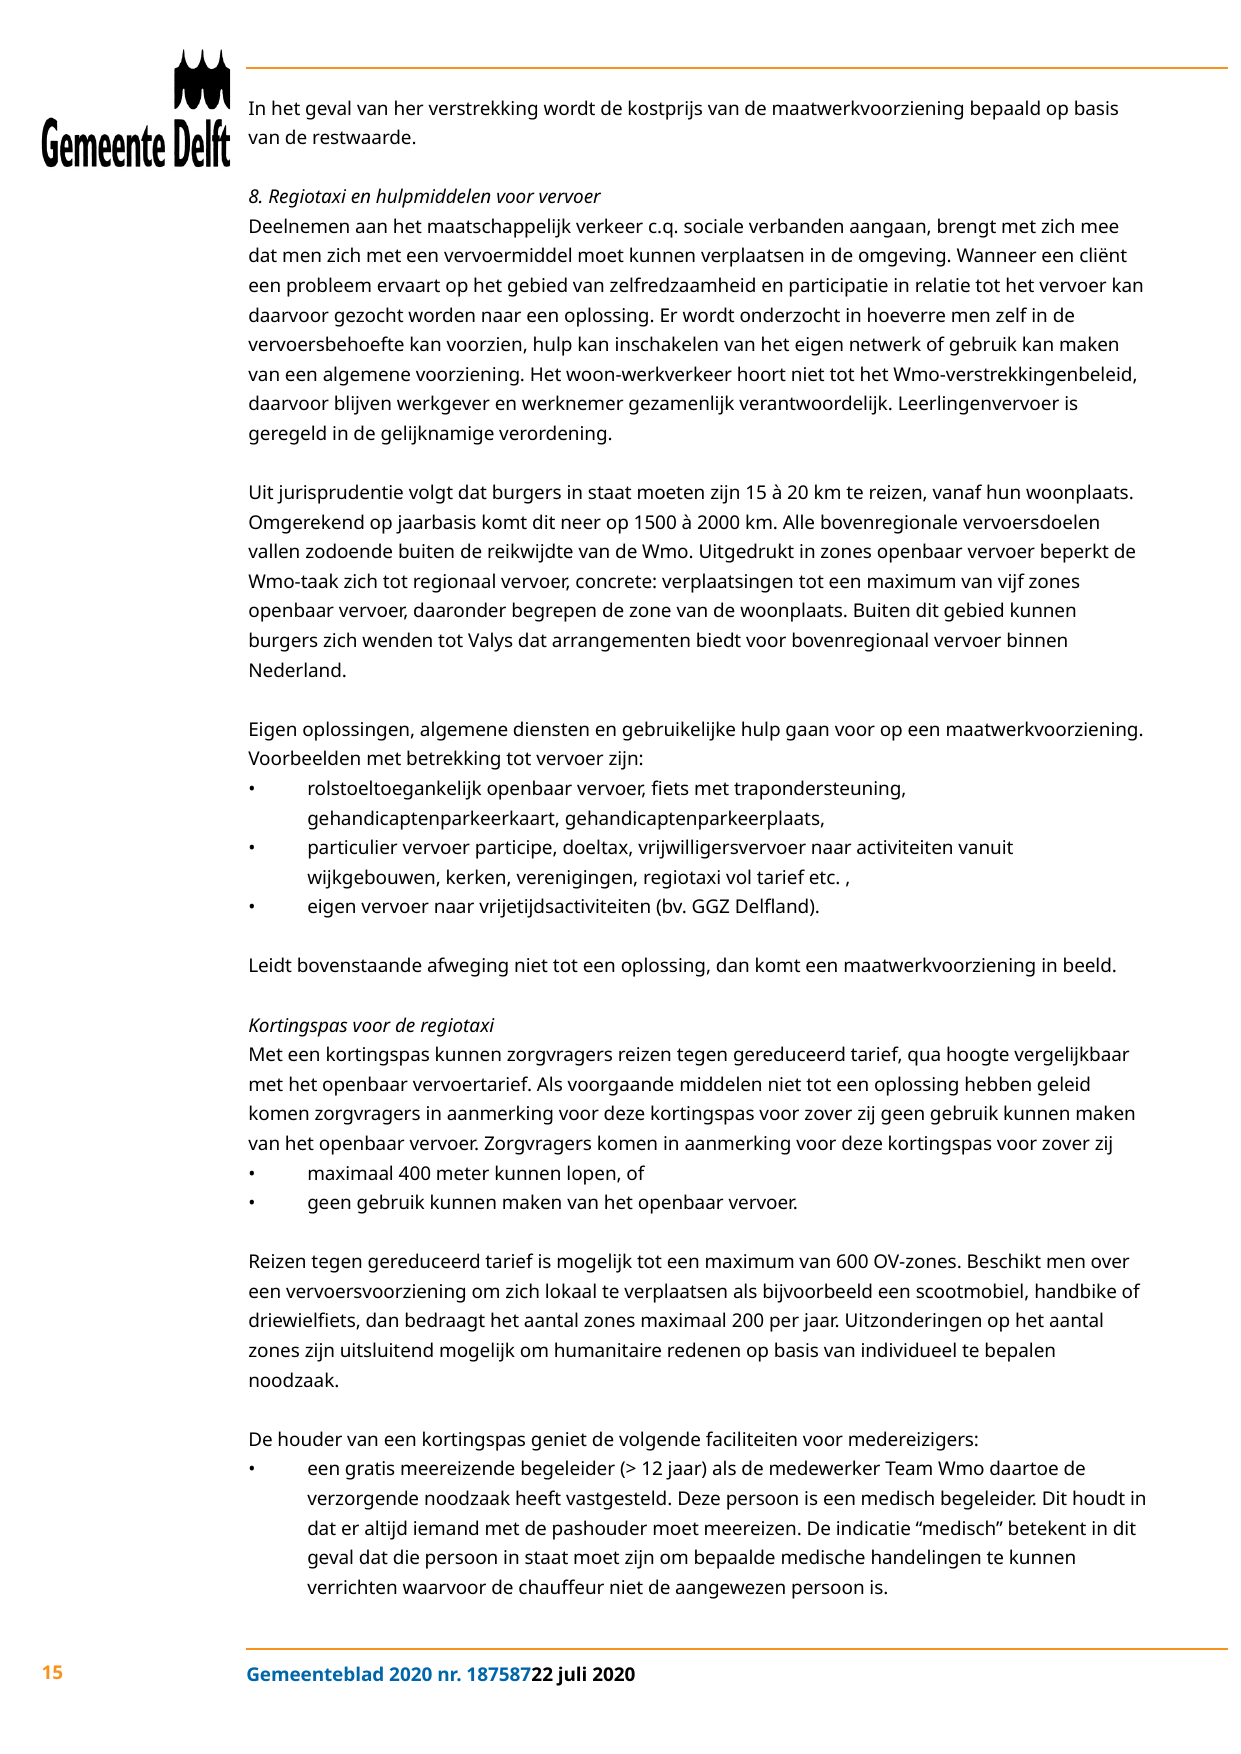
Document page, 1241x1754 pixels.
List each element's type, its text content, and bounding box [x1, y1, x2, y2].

text 8. Regiotaxi en hulpmiddelen voor vervoer [248, 183, 1152, 209]
text De houder van een kortingspas geniet de volgende faciliteiten voor medereizigers: [248, 1426, 1152, 1452]
list geen gebruik kunnen maken van het openbaar vervoer. [248, 1189, 1152, 1215]
list eigen vervoer naar vrijetijdsactiviteiten (bv. GGZ Delfland). [248, 893, 1152, 919]
list rolstoeltoegankelijk openbaar vervoer, fiets met trapondersteuning, gehandicaptenparkeerkaart, gehandicaptenparkeerplaats, [248, 775, 1152, 831]
text Leidt bovenstaande afweging niet tot een oplossing, dan komt een maatwerkvoorziening in beeld. [248, 953, 1152, 978]
text In het geval van her verstrekking wordt de kostprijs van de maatwerkvoorziening bepaald op basis van de restwaarde. [248, 95, 1152, 150]
text Reizen tegen gereduceerd tarief is mogelijk tot een maximum van 600 OV-zones. Beschikt men over een vervoersvoorziening om zich lokaal te verplaatsen als bijvoorbeeld een scootmobiel, handbike of driewielfiets, dan bedraagt het aantal zones maximaal 200 per jaar. Uitzonderingen op het aantal zones zijn uitsluitend mogelijk om humanitaire redenen op basis van individueel te bepalen noodzaak. [248, 1248, 1152, 1393]
list particulier vervoer participe, doeltax, vrijwilligersvervoer naar activiteiten vanuit wijkgebouwen, kerken, verenigingen, regiotaxi vol tarief etc. , [248, 834, 1152, 890]
picture [41, 47, 231, 172]
text Kortingspas voor de regiotaxi [248, 1012, 1152, 1038]
list een gratis meereizende begeleider (> 12 jaar) als de medewerker Team Wmo daartoe de verzorgende noodzaak heeft vastgesteld. Deze persoon is een medisch begeleider. Dit houdt in dat er altijd iemand met de pashouder moet meereizen. De indicatie “medisch” betekent in dit geval dat die persoon in staat moet zijn om bepaalde medische handelingen te kunnen verrichten waarvoor de chauffeur niet de aangewezen persoon is. [248, 1456, 1152, 1600]
text Uit jurisprudentie volgt dat burgers in staat moeten zijn 15 à 20 km te reizen, vanaf hun woonplaats. Omgerekend op jaarbasis komt dit neer op 1500 à 2000 km. Alle bovenregionale vervoersdoelen vallen zodoende buiten de reikwijdte van de Wmo. Uitgedrukt in zones openbaar vervoer beperkt de Wmo-taak zich tot regionaal vervoer, concrete: verplaatsingen tot een maximum van vijf zones openbaar vervoer, daaronder begrepen de zone van de woonplaats. Buiten dit gebied kunnen burgers zich wenden tot Valys dat arrangementen biedt voor bovenregionaal vervoer binnen Nederland. [248, 479, 1152, 683]
text Met een kortingspas kunnen zorgvragers reizen tegen gereduceerd tarief, qua hoogte vergelijkbaar met het openbaar vervoertarief. Als voorgaande middelen niet tot een oplossing hebben geleid komen zorgvragers in aanmerking voor deze kortingspas voor zover zij geen gebruik kunnen maken van het openbaar vervoer. Zorgvragers komen in aanmerking voor deze kortingspas voor zover zij [248, 1041, 1152, 1156]
text Deelnemen aan het maatschappelijk verkeer c.q. sociale verbanden aangaan, brengt met zich mee dat men zich met een vervoermiddel moet kunnen verplaatsen in de omgeving. Wanneer een cliënt een probleem ervaart op het gebied van zelfredzaamheid en participatie in relatie tot het vervoer kan daarvoor gezocht worden naar een oplossing. Er wordt onderzocht in hoeverre men zelf in de vervoersbehoefte kan voorzien, hulp kan inschakelen van het eigen netwerk of gebruik kan maken van een algemene voorziening. Het woon-werkverkeer hoort niet tot het Wmo-verstrekkingenbeleid, daarvoor blijven werkgever en werknemer gezamenlijk verantwoordelijk. Leerlingenvervoer is geregeld in de gelijknamige verordening. [248, 213, 1152, 446]
text Eigen oplossingen, algemene diensten en gebruikelijke hulp gaan voor op een maatwerkvoorziening. Voorbeelden met betrekking tot vervoer zijn: [248, 716, 1152, 771]
list maximaal 400 meter kunnen lopen, of [248, 1160, 1152, 1186]
